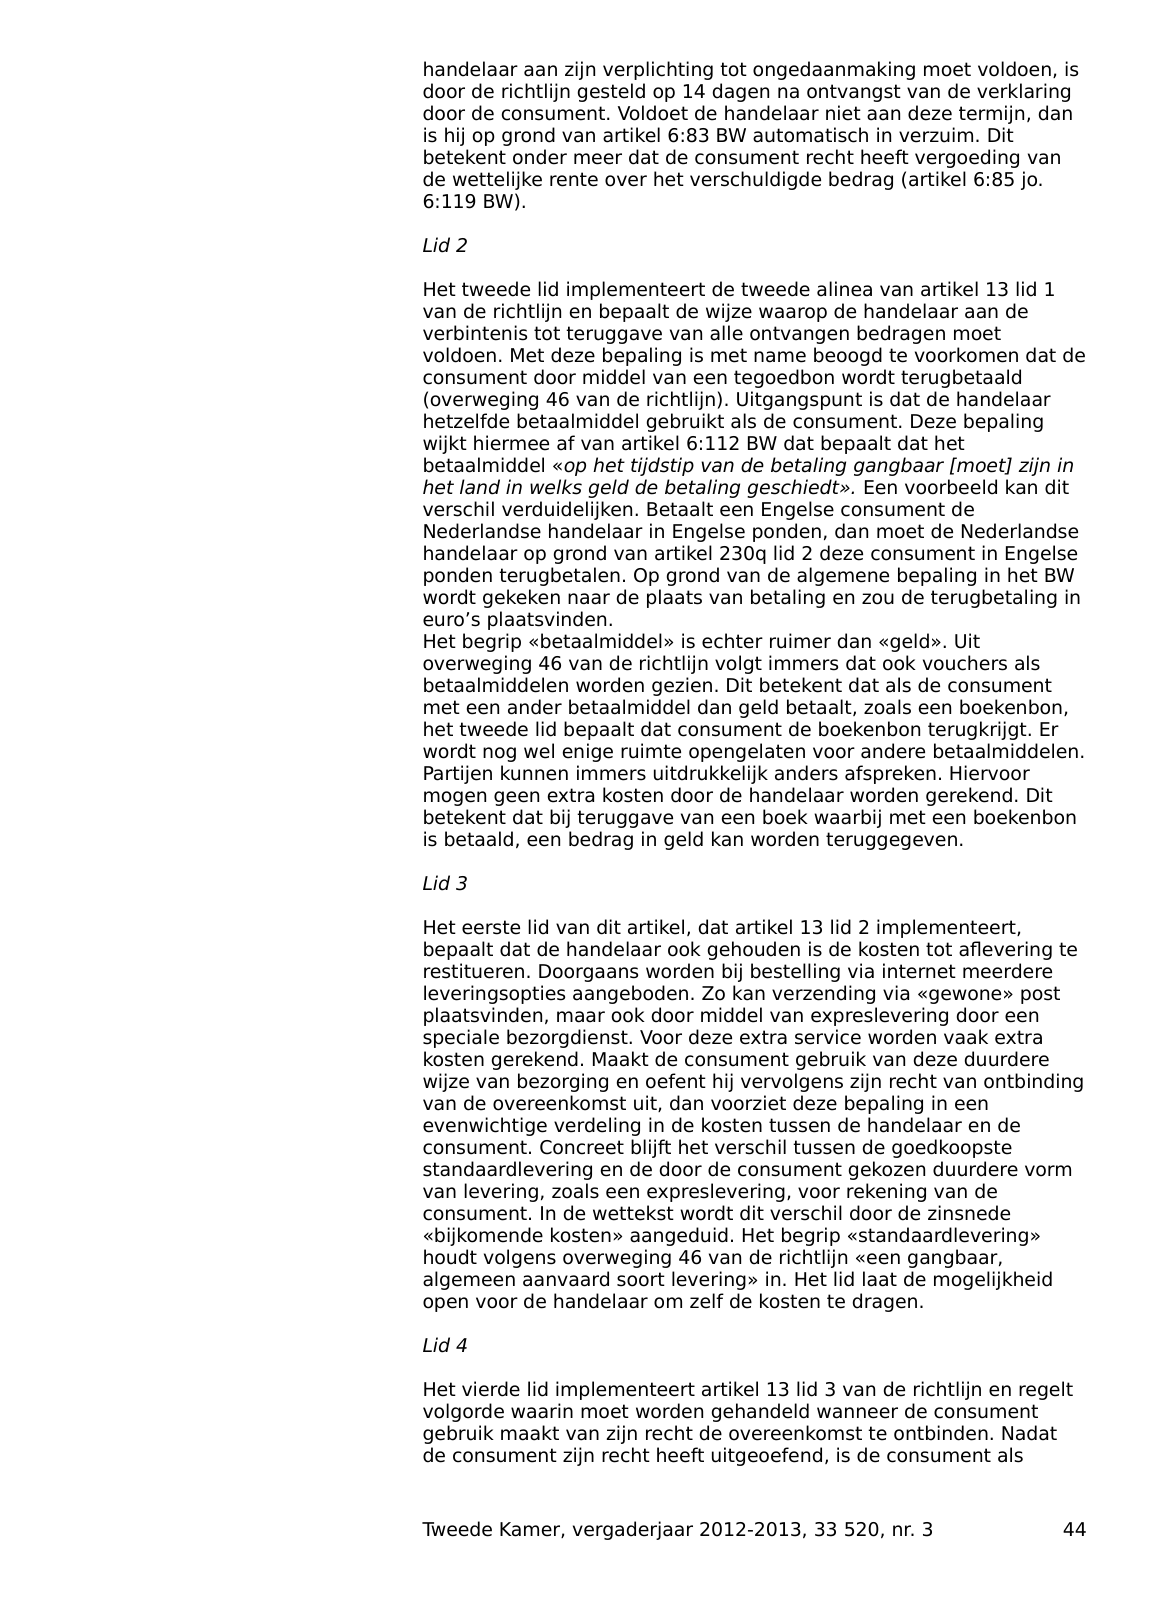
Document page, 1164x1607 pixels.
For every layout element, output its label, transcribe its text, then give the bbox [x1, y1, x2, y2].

text Het eerste lid van dit artikel, dat artikel 13 lid 2 implementeert, bepaalt dat de handelaar ook gehouden is de kosten tot aflevering te restitueren. Doorgaans worden bij bestelling via internet meerdere leveringsopties aangeboden. Zo kan verzending via «gewone» post plaatsvinden, maar ook door middel van expreslevering door een speciale bezorgdienst. Voor deze extra service worden vaak extra kosten gerekend. Maakt de consument gebruik van deze duurdere wijze van bezorging en oefent hij vervolgens zijn recht van ontbinding van de overeenkomst uit, dan voorziet deze bepaling in een evenwichtige verdeling in de kosten tussen de handelaar en de consument. Concreet blijft het verschil tussen de goedkoopste standaardlevering en de door de consument gekozen duurdere vorm van levering, zoals een expreslevering, voor rekening van de consument. In de wettekst wordt dit verschil door de zinsnede «bijkomende kosten» aangeduid. Het begrip «standaardlevering» houdt volgens overweging 46 van de richtlijn «een gangbaar, algemeen aanvaard soort levering» in. Het lid laat de mogelijkheid open voor de handelaar om zelf de kosten te dragen. [422, 917, 1087, 1313]
text Het tweede lid implementeert de tweede alinea van artikel 13 lid 1 van de richtlijn en bepaalt de wijze waarop de handelaar aan de verbintenis tot teruggave van alle ontvangen bedragen moet voldoen. Met deze bepaling is met name beoogd te voorkomen dat de consument door middel van een tegoedbon wordt terugbetaald (overweging 46 van de richtlijn). Uitgangspunt is dat de handelaar hetzelfde betaalmiddel gebruikt als de consument. Deze bepaling wijkt hiermee af van artikel 6:112 BW dat bepaalt dat het betaalmiddel «op het tijdstip van de betaling gangbaar [moet] zijn in het land in welks geld de betaling geschiedt». Een voorbeeld kan dit verschil verduidelijken. Betaalt een Engelse consument de Nederlandse handelaar in Engelse ponden, dan moet de Nederlandse handelaar op grond van artikel 230q lid 2 deze consument in Engelse ponden terugbetalen. Op grond van de algemene bepaling in het BW wordt gekeken naar de plaats van betaling en zou de terugbetaling in euro’s plaatsvinden. [422, 279, 1087, 631]
subtitle Lid 3 [422, 873, 1087, 895]
text Het vierde lid implementeert artikel 13 lid 3 van de richtlijn en regelt volgorde waarin moet worden gehandeld wanneer de consument gebruik maakt van zijn recht de overeenkomst te ontbinden. Nadat de consument zijn recht heeft uitgeoefend, is de consument als [422, 1379, 1087, 1467]
subtitle Lid 2 [422, 235, 1087, 257]
text handelaar aan zijn verplichting tot ongedaanmaking moet voldoen, is door de richtlijn gesteld op 14 dagen na ontvangst van de verklaring door de consument. Voldoet de handelaar niet aan deze termijn, dan is hij op grond van artikel 6:83 BW automatisch in verzuim. Dit betekent onder meer dat de consument recht heeft vergoeding van de wettelijke rente over het verschuldigde bedrag (artikel 6:85 jo. 6:119 BW). [422, 59, 1087, 213]
subtitle Lid 4 [422, 1335, 1087, 1357]
text Het begrip «betaalmiddel» is echter ruimer dan «geld». Uit overweging 46 van de richtlijn volgt immers dat ook vouchers als betaalmiddelen worden gezien. Dit betekent dat als de consument met een ander betaalmiddel dan geld betaalt, zoals een boekenbon, het tweede lid bepaalt dat consument de boekenbon terugkrijgt. Er wordt nog wel enige ruimte opengelaten voor andere betaalmiddelen. Partijen kunnen immers uitdrukkelijk anders afspreken. Hiervoor mogen geen extra kosten door de handelaar worden gerekend. Dit betekent dat bij teruggave van een boek waarbij met een boekenbon is betaald, een bedrag in geld kan worden teruggegeven. [422, 631, 1087, 851]
